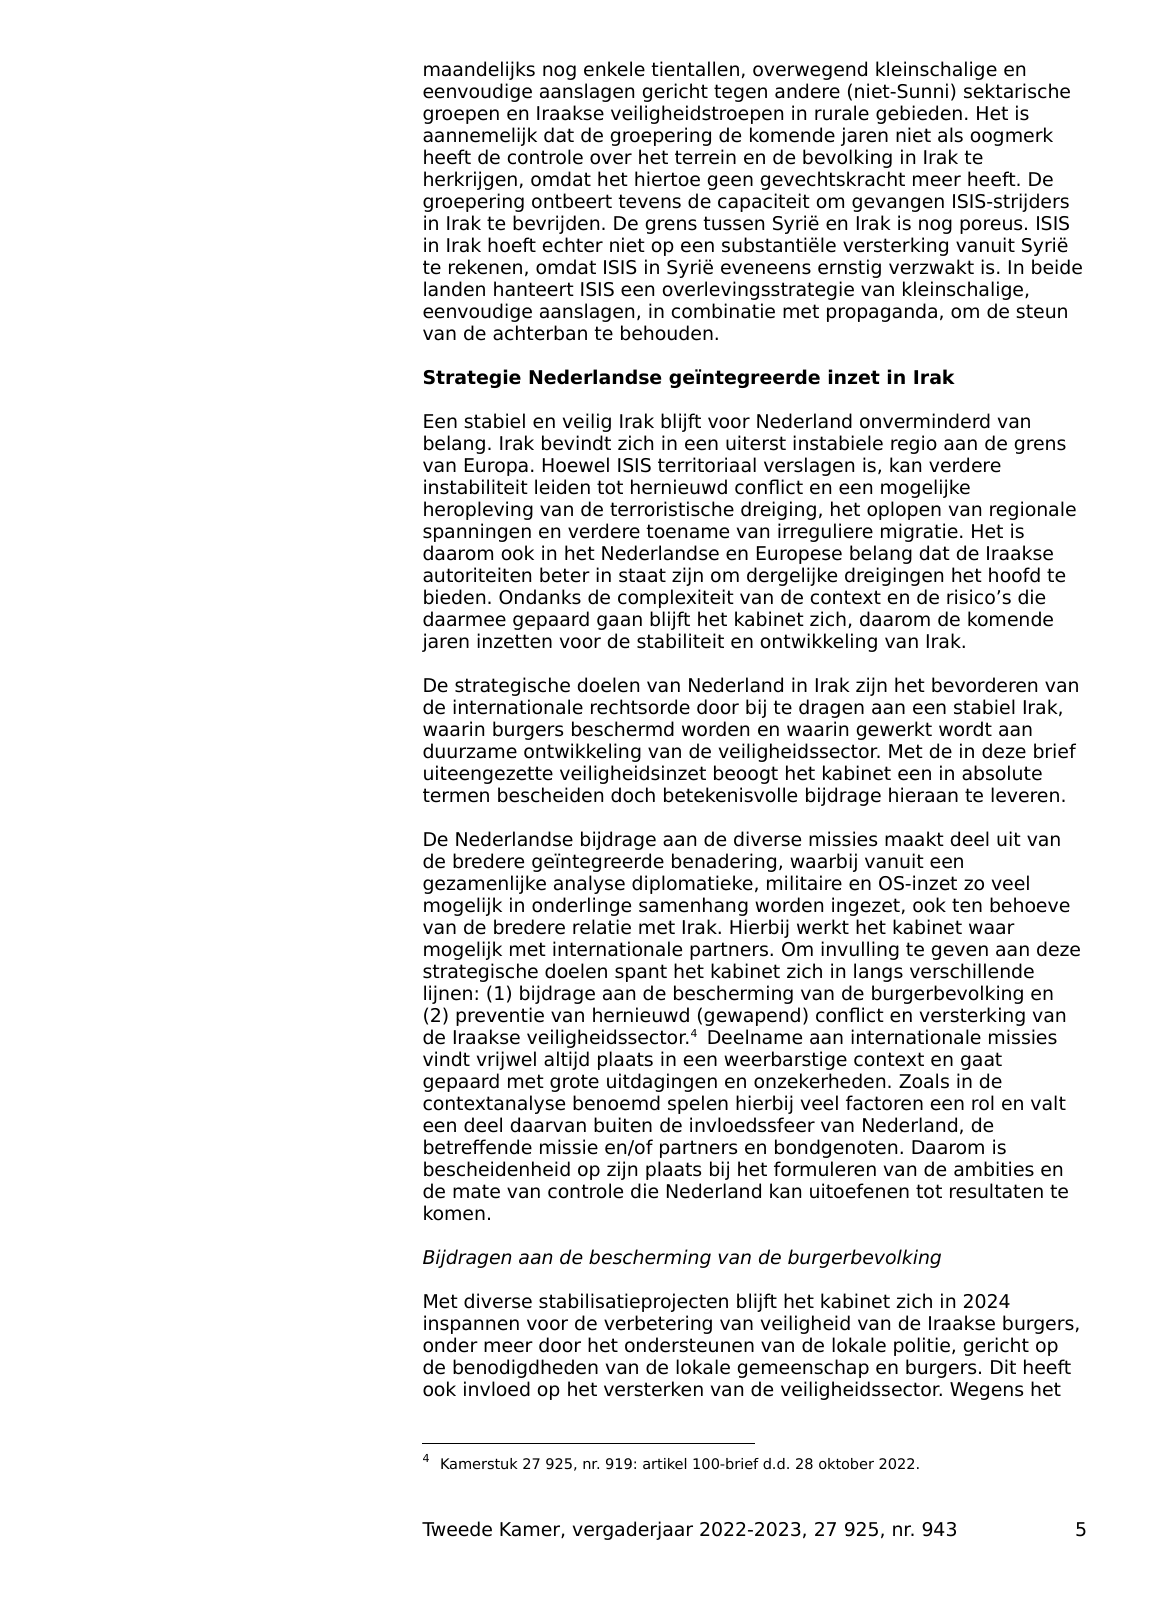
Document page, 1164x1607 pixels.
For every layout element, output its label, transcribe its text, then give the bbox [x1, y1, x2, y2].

text maandelijks nog enkele tientallen, overwegend kleinschalige en eenvoudige aanslagen gericht tegen andere (niet-Sunni) sektarische groepen en Iraakse veiligheidstroepen in rurale gebieden. Het is aannemelijk dat de groepering de komende jaren niet als oogmerk heeft de controle over het terrein en de bevolking in Irak te herkrijgen, omdat het hiertoe geen gevechtskracht meer heeft. De groepering ontbeert tevens de capaciteit om gevangen ISIS-strijders in Irak te bevrijden. De grens tussen Syrië en Irak is nog poreus. ISIS in Irak hoeft echter niet op een substantiële versterking vanuit Syrië te rekenen, omdat ISIS in Syrië eveneens ernstig verzwakt is. In beide landen hanteert ISIS een overlevingsstrategie van kleinschalige, eenvoudige aanslagen, in combinatie met propaganda, om de steun van de achterban te behouden. [422, 59, 1087, 345]
text Met diverse stabilisatieprojecten blijft het kabinet zich in 2024 inspannen voor de verbetering van veiligheid van de Iraakse burgers, onder meer door het ondersteunen van de lokale politie, gericht op de benodigdheden van de lokale gemeenschap en burgers. Dit heeft ook invloed op het versterken van de veiligheidssector. Wegens het [422, 1291, 1087, 1401]
subtitle Strategie Nederlandse geïntegreerde inzet in Irak [422, 367, 1087, 389]
subtitle Bijdragen aan de bescherming van de burgerbevolking [422, 1247, 1087, 1269]
text De Nederlandse bijdrage aan de diverse missies maakt deel uit van de bredere geïntegreerde benadering, waarbij vanuit een gezamenlijke analyse diplomatieke, militaire en OS-inzet zo veel mogelijk in onderlinge samenhang worden ingezet, ook ten behoeve van de bredere relatie met Irak. Hierbij werkt het kabinet waar mogelijk met internationale partners. Om invulling te geven aan deze strategische doelen spant het kabinet zich in langs verschillende lijnen: (1) bijdrage aan de bescherming van de burgerbevolking en (2) preventie van hernieuwd (gewapend) conflict en versterking van de Iraakse veiligheidssector. Deelname aan internationale missies vindt vrijwel altijd plaats in een weerbarstige context en gaat gepaard met grote uitdagingen en onzekerheden. Zoals in de contextanalyse benoemd spelen hierbij veel factoren een rol en valt een deel daarvan buiten de invloedssfeer van Nederland, de betreffende missie en/of partners en bondgenoten. Daarom is bescheidenheid op zijn plaats bij het formuleren van de ambities en de mate van controle die Nederland kan uitoefenen tot resultaten te komen. [422, 829, 1087, 1225]
text Kamerstuk 27 925, nr. 919: artikel 100-brief d.d. 28 oktober 2022. [422, 1452, 1087, 1474]
text Een stabiel en veilig Irak blijft voor Nederland onverminderd van belang. Irak bevindt zich in een uiterst instabiele regio aan de grens van Europa. Hoewel ISIS territoriaal verslagen is, kan verdere instabiliteit leiden tot hernieuwd conflict en een mogelijke heropleving van de terroristische dreiging, het oplopen van regionale spanningen en verdere toename van irreguliere migratie. Het is daarom ook in het Nederlandse en Europese belang dat de Iraakse autoriteiten beter in staat zijn om dergelijke dreigingen het hoofd te bieden. Ondanks de complexiteit van de context en de risico’s die daarmee gepaard gaan blijft het kabinet zich, daarom de komende jaren inzetten voor de stabiliteit en ontwikkeling van Irak. [422, 411, 1087, 653]
text De strategische doelen van Nederland in Irak zijn het bevorderen van de internationale rechtsorde door bij te dragen aan een stabiel Irak, waarin burgers beschermd worden en waarin gewerkt wordt aan duurzame ontwikkeling van de veiligheidssector. Met de in deze brief uiteengezette veiligheidsinzet beoogt het kabinet een in absolute termen bescheiden doch betekenisvolle bijdrage hieraan te leveren. [422, 675, 1087, 807]
